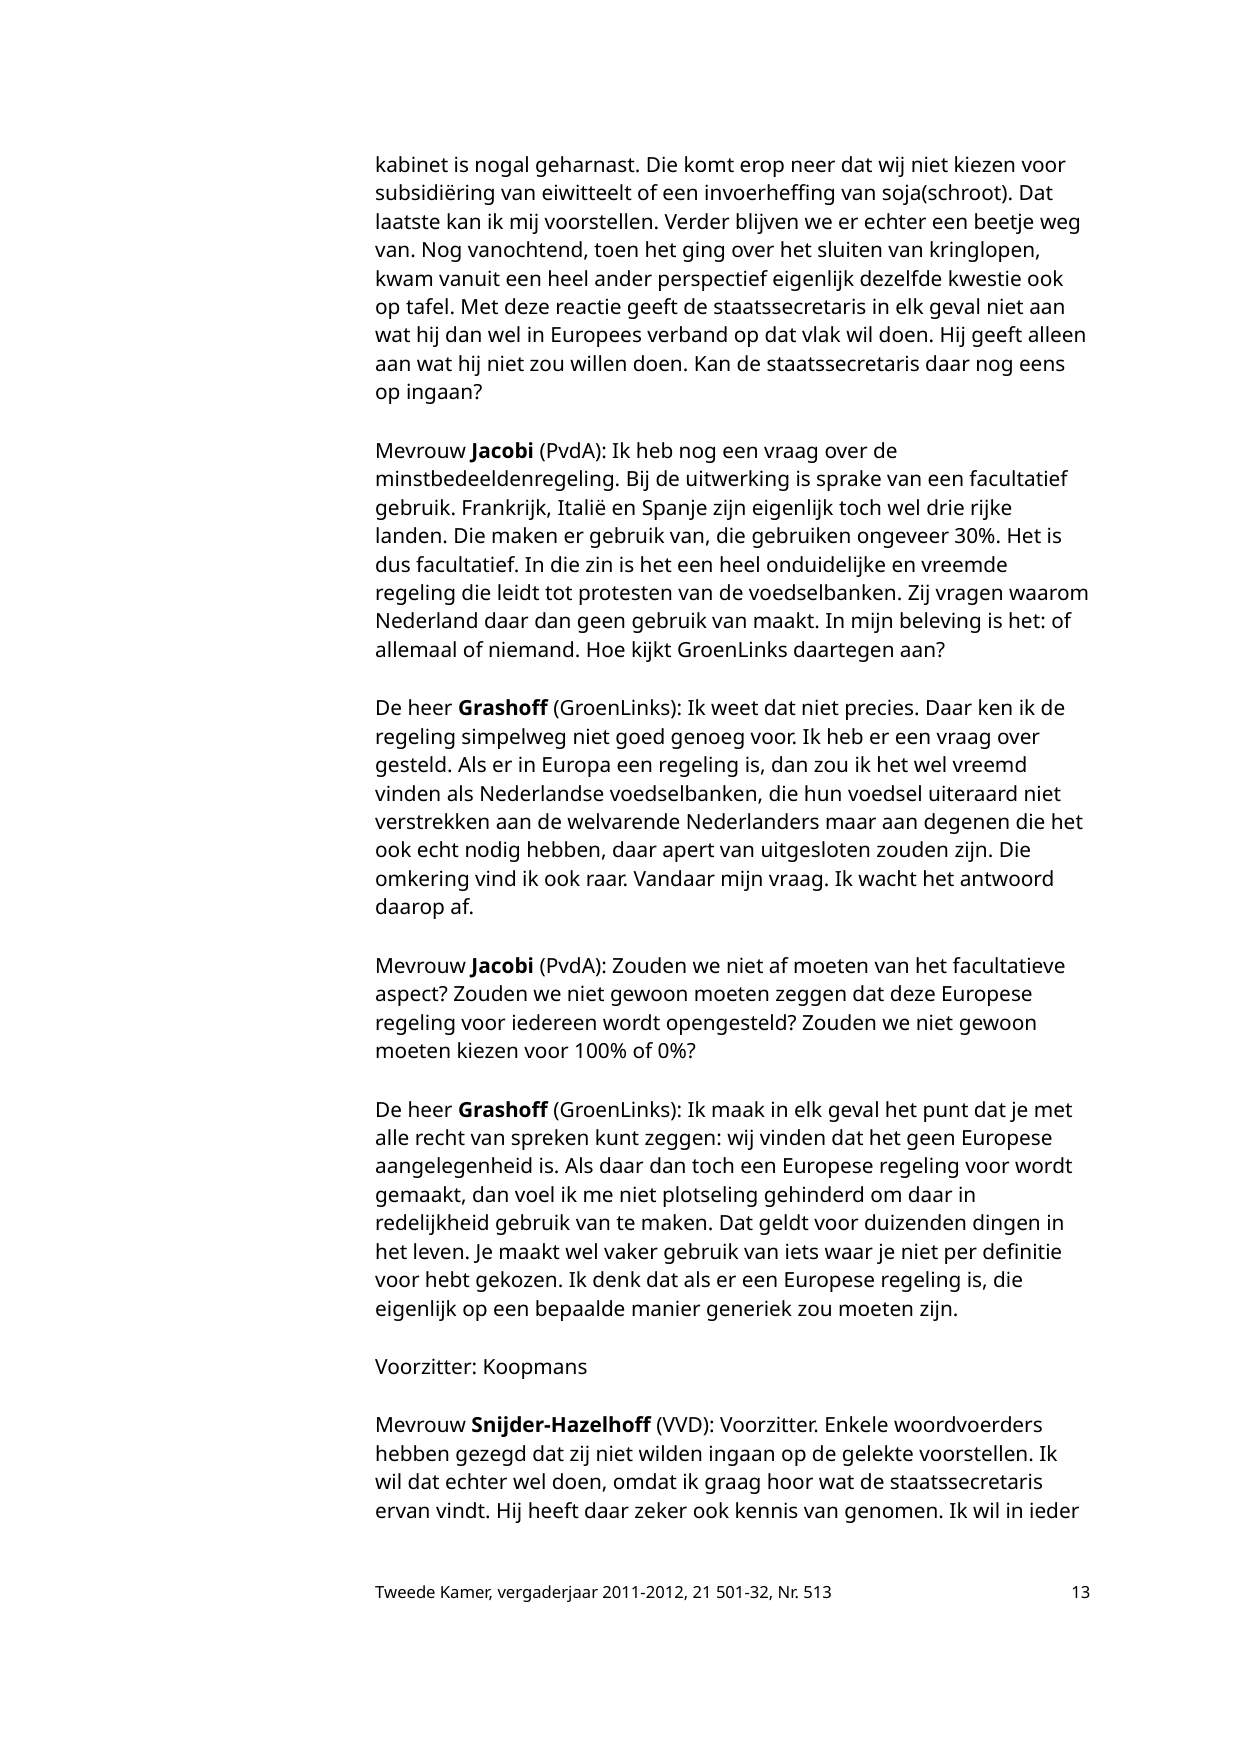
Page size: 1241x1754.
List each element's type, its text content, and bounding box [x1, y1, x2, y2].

text Mevrouw Jacobi (PvdA): Zouden we niet af moeten van het facultatieve aspect? Zouden we niet gewoon moeten zeggen dat deze Europese regeling voor iedereen wordt opengesteld? Zouden we niet gewoon moeten kiezen voor 100% of 0%? [375, 951, 1090, 1065]
text Mevrouw Jacobi (PvdA): Ik heb nog een vraag over de minstbedeeldenregeling. Bij de uitwerking is sprake van een facultatief gebruik. Frankrijk, Italië en Spanje zijn eigenlijk toch wel drie rijke landen. Die maken er gebruik van, die gebruiken ongeveer 30%. Het is dus facultatief. In die zin is het een heel onduidelijke en vreemde regeling die leidt tot protesten van de voedselbanken. Zij vragen waarom Nederland daar dan geen gebruik van maakt. In mijn beleving is het: of allemaal of niemand. Hoe kijkt GroenLinks daartegen aan? [375, 436, 1090, 663]
text De heer Grashoff (GroenLinks): Ik weet dat niet precies. Daar ken ik de regeling simpelweg niet goed genoeg voor. Ik heb er een vraag over gesteld. Als er in Europa een regeling is, dan zou ik het wel vreemd vinden als Nederlandse voedselbanken, die hun voedsel uiteraard niet verstrekken aan de welvarende Nederlanders maar aan degenen die het ook echt nodig hebben, daar apert van uitgesloten zouden zijn. Die omkering vind ik ook raar. Vandaar mijn vraag. Ik wacht het antwoord daarop af. [375, 693, 1090, 921]
text De heer Grashoff (GroenLinks): Ik maak in elk geval het punt dat je met alle recht van spreken kunt zeggen: wij vinden dat het geen Europese aangelegenheid is. Als daar dan toch een Europese regeling voor wordt gemaakt, dan voel ik me niet plotseling gehinderd om daar in redelijkheid gebruik van te maken. Dat geldt voor duizenden dingen in het leven. Je maakt wel vaker gebruik van iets waar je niet per definitie voor hebt gekozen. Ik denk dat als er een Europese regeling is, die eigenlijk op een bepaalde manier generiek zou moeten zijn. [375, 1095, 1090, 1322]
text Mevrouw Snijder-Hazelhoff (VVD): Voorzitter. Enkele woordvoerders hebben gezegd dat zij niet wilden ingaan op de gelekte voorstellen. Ik wil dat echter wel doen, omdat ik graag hoor wat de staatssecretaris ervan vindt. Hij heeft daar zeker ook kennis van genomen. Ik wil in ieder [375, 1411, 1090, 1524]
text kabinet is nogal geharnast. Die komt erop neer dat wij niet kiezen voor subsidiëring van eiwitteelt of een invoerheffing van soja(schroot). Dat laatste kan ik mij voorstellen. Verder blijven we er echter een beetje weg van. Nog vanochtend, toen het ging over het sluiten van kringlopen, kwam vanuit een heel ander perspectief eigenlijk dezelfde kwestie ook op tafel. Met deze reactie geeft de staatssecretaris in elk geval niet aan wat hij dan wel in Europees verband op dat vlak wil doen. Hij geeft alleen aan wat hij niet zou willen doen. Kan de staatssecretaris daar nog eens op ingaan? [375, 150, 1090, 406]
text Voorzitter: Koopmans [375, 1352, 1090, 1381]
